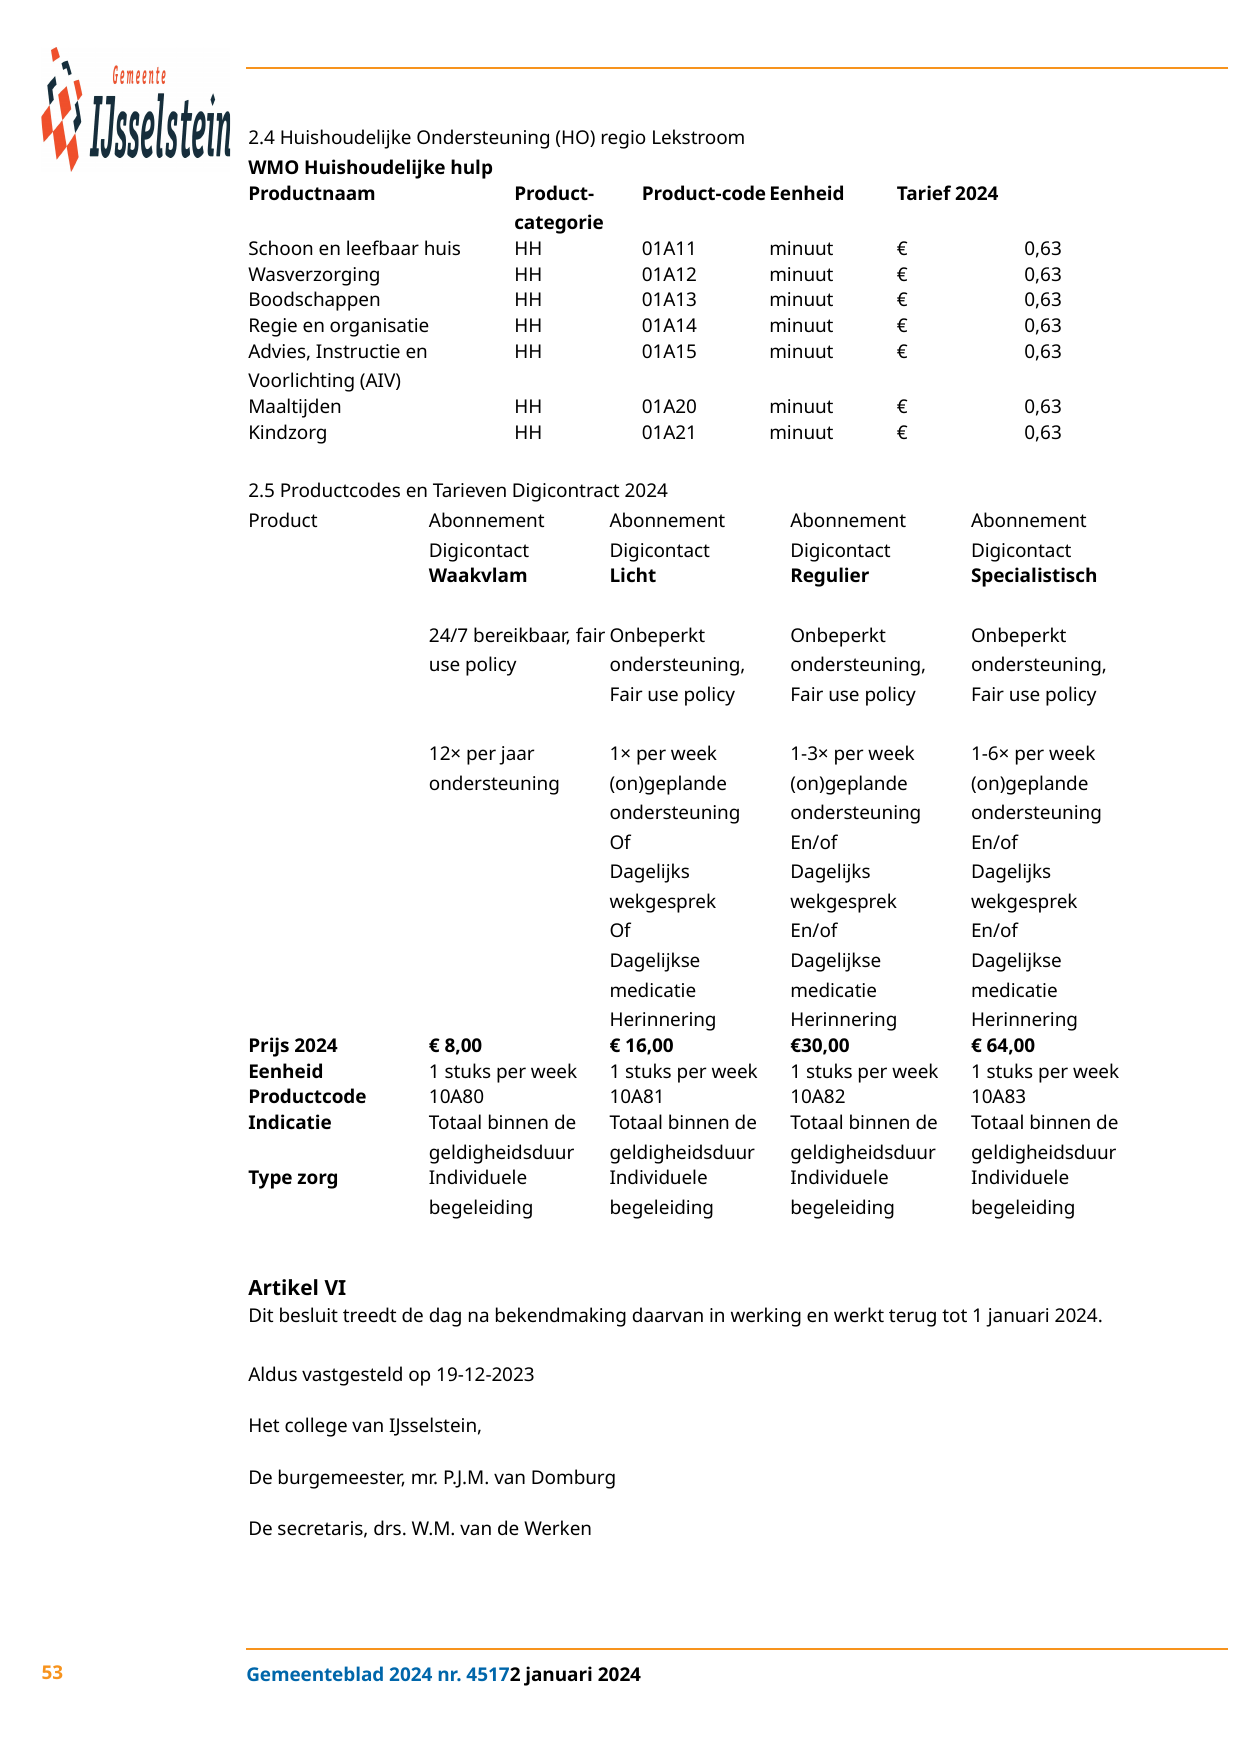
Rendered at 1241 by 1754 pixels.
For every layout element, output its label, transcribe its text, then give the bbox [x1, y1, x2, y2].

table_cell 0,63 [1024, 312, 1152, 338]
table_cell Regie en organisatie [248, 312, 514, 338]
table_cell € 64,00 [971, 1032, 1152, 1058]
table_cell Individuele begeleiding [609, 1165, 790, 1220]
table_cell 10A82 [790, 1084, 971, 1109]
table_cell Individuele begeleiding [429, 1165, 609, 1220]
table_cell minuut [769, 419, 897, 445]
table_cell 0,63 [1024, 261, 1152, 287]
table_cell 1 stuks per week [971, 1058, 1152, 1083]
table_cell minuut [769, 312, 897, 338]
table_cell Schoon en leefbaar huis [248, 235, 514, 261]
table_cell minuut [769, 261, 897, 287]
table_cell 01A11 [642, 235, 769, 261]
text De secretaris, drs. W.M. van de Werken [248, 1516, 1152, 1541]
table_cell € [897, 338, 1024, 393]
table_cell Advies, Instructie en Voorlichting (AIV) [248, 338, 514, 393]
table_cell Product-code [642, 180, 769, 235]
table_cell 1 stuks per week [609, 1058, 790, 1083]
table_cell 01A21 [642, 419, 769, 445]
table_cell HH [514, 393, 642, 419]
table_cell Wasverzorging [248, 261, 514, 287]
table_cell [248, 563, 429, 1032]
table_header Product [248, 507, 429, 563]
table_cell Eenheid [248, 1058, 429, 1083]
table_cell Productnaam [248, 180, 514, 235]
table_cell Product-categorie [514, 180, 642, 235]
table_cell Eenheid [769, 180, 897, 235]
table_cell Type zorg [248, 1165, 429, 1220]
table_cell HH [514, 235, 642, 261]
text Artikel VI [248, 1273, 1152, 1302]
table_cell 01A14 [642, 312, 769, 338]
table_cell 10A83 [971, 1084, 1152, 1109]
table_header Abonnement Digicontact [429, 507, 609, 563]
table_cell €30,00 [790, 1032, 971, 1058]
table_cell 0,63 [1024, 393, 1152, 419]
table_cell Totaal binnen de geldigheidsduur [429, 1109, 609, 1164]
table_cell HH [514, 419, 642, 445]
table_cell Waakvlam 24/7 bereikbaar, fair use policy 12× per jaar ondersteuning [429, 563, 609, 1032]
table_header Abonnement Digicontact [971, 507, 1152, 563]
table_cell 01A20 [642, 393, 769, 419]
table_cell Tarief 2024 [897, 180, 1152, 235]
table_cell Totaal binnen de geldigheidsduur [971, 1109, 1152, 1164]
text Het college van IJsselstein, [248, 1413, 1152, 1438]
text 2.5 Productcodes en Tarieven Digicontract 2024 [248, 478, 1152, 503]
table_cell minuut [769, 235, 897, 261]
table_cell Productcode [248, 1084, 429, 1109]
text 2.4 Huishoudelijke Ondersteuning (HO) regio Lekstroom [248, 124, 1152, 150]
text De burgemeester, mr. P.J.M. van Domburg [248, 1464, 1152, 1490]
picture [41, 47, 231, 172]
table_cell Regulier Onbeperkt ondersteuning, Fair use policy 1-3× per week (on)geplande ondersteuning En/of Dagelijks wekgesprek En/of Dagelijkse medicatie Herinnering [790, 563, 971, 1032]
table_cell minuut [769, 287, 897, 312]
table_cell Individuele begeleiding [790, 1165, 971, 1220]
table_cell 0,63 [1024, 287, 1152, 312]
table_cell € 16,00 [609, 1032, 790, 1058]
table_header Abonnement Digicontact [790, 507, 971, 563]
table_cell Individuele begeleiding [971, 1165, 1152, 1220]
table_cell HH [514, 261, 642, 287]
table_cell 1 stuks per week [429, 1058, 609, 1083]
table_cell 01A12 [642, 261, 769, 287]
table_cell 10A80 [429, 1084, 609, 1109]
text Aldus vastgesteld op 19-12-2023 [248, 1361, 1152, 1387]
table_header Abonnement Digicontact [609, 507, 790, 563]
table_cell 01A13 [642, 287, 769, 312]
table_cell HH [514, 287, 642, 312]
table_cell 1 stuks per week [790, 1058, 971, 1083]
table_cell 0,63 [1024, 338, 1152, 393]
table_cell HH [514, 338, 642, 393]
table_header WMO Huishoudelijke hulp [248, 154, 1152, 180]
table_cell € 8,00 [429, 1032, 609, 1058]
table_cell € [897, 235, 1024, 261]
table_cell Totaal binnen de geldigheidsduur [609, 1109, 790, 1164]
table_cell Maaltijden [248, 393, 514, 419]
table_cell € [897, 312, 1024, 338]
table_cell Kindzorg [248, 419, 514, 445]
table_cell 0,63 [1024, 235, 1152, 261]
table_cell € [897, 393, 1024, 419]
table_cell minuut [769, 338, 897, 393]
table_cell € [897, 419, 1024, 445]
table_cell minuut [769, 393, 897, 419]
table_cell € [897, 287, 1024, 312]
table_cell Totaal binnen de geldigheidsduur [790, 1109, 971, 1164]
table_cell Licht Onbeperkt ondersteuning, Fair use policy 1× per week (on)geplande ondersteuning Of Dagelijks wekgesprek Of Dagelijkse medicatie Herinnering [609, 563, 790, 1032]
text Dit besluit treedt de dag na bekendmaking daarvan in werking en werkt terug tot 1 januari 2024. [248, 1302, 1152, 1328]
table_cell Boodschappen [248, 287, 514, 312]
table_cell Indicatie [248, 1109, 429, 1164]
table_cell HH [514, 312, 642, 338]
table_cell € [897, 261, 1024, 287]
table_cell Specialistisch Onbeperkt ondersteuning, Fair use policy 1-6× per week (on)geplande ondersteuning En/of Dagelijks wekgesprek En/of Dagelijkse medicatie Herinnering [971, 563, 1152, 1032]
table_cell Prijs 2024 [248, 1032, 429, 1058]
table_cell 01A15 [642, 338, 769, 393]
table_cell 0,63 [1024, 419, 1152, 445]
table_cell 10A81 [609, 1084, 790, 1109]
